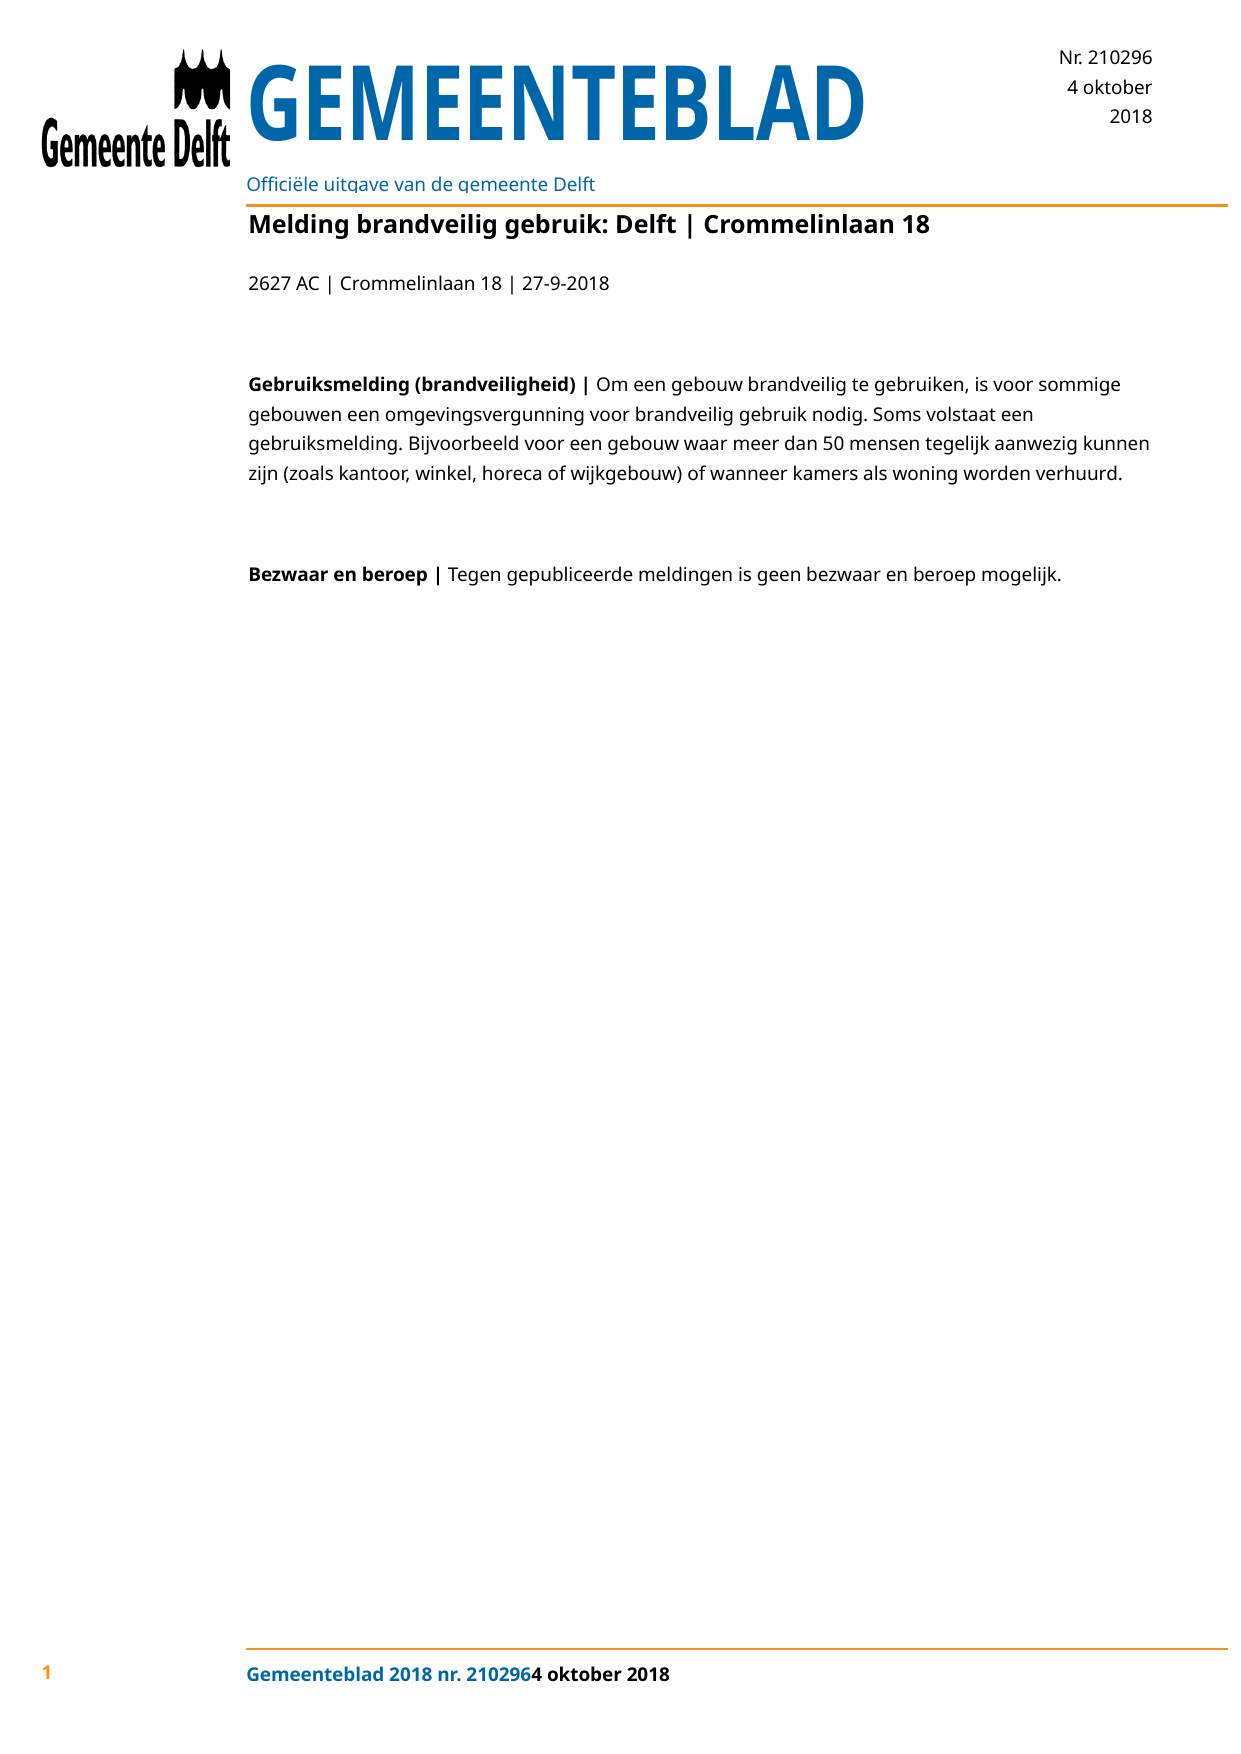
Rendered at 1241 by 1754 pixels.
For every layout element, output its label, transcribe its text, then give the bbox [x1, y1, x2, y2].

text Gebruiksmelding (brandveiligheid) | Om een gebouw brandveilig te gebruiken, is voor sommige gebouwen een omgevingsvergunning voor brandveilig gebruik nodig. Soms volstaat een gebruiksmelding. Bijvoorbeeld voor een gebouw waar meer dan 50 mensen tegelijk aanwezig kunnen zijn (zoals kantoor, winkel, horeca of wijkgebouw) of wanneer kamers als woning worden verhuurd. [248, 371, 1152, 486]
text 2627 AC | Crommelinlaan 18 | 27-9-2018 [248, 270, 1152, 296]
picture [41, 47, 231, 172]
text Melding brandveilig gebruik: Delft | Crommelinlaan 18 [248, 207, 1152, 241]
text Bezwaar en beroep | Tegen gepubliceerde meldingen is geen bezwaar en beroep mogelijk. [248, 561, 1152, 586]
